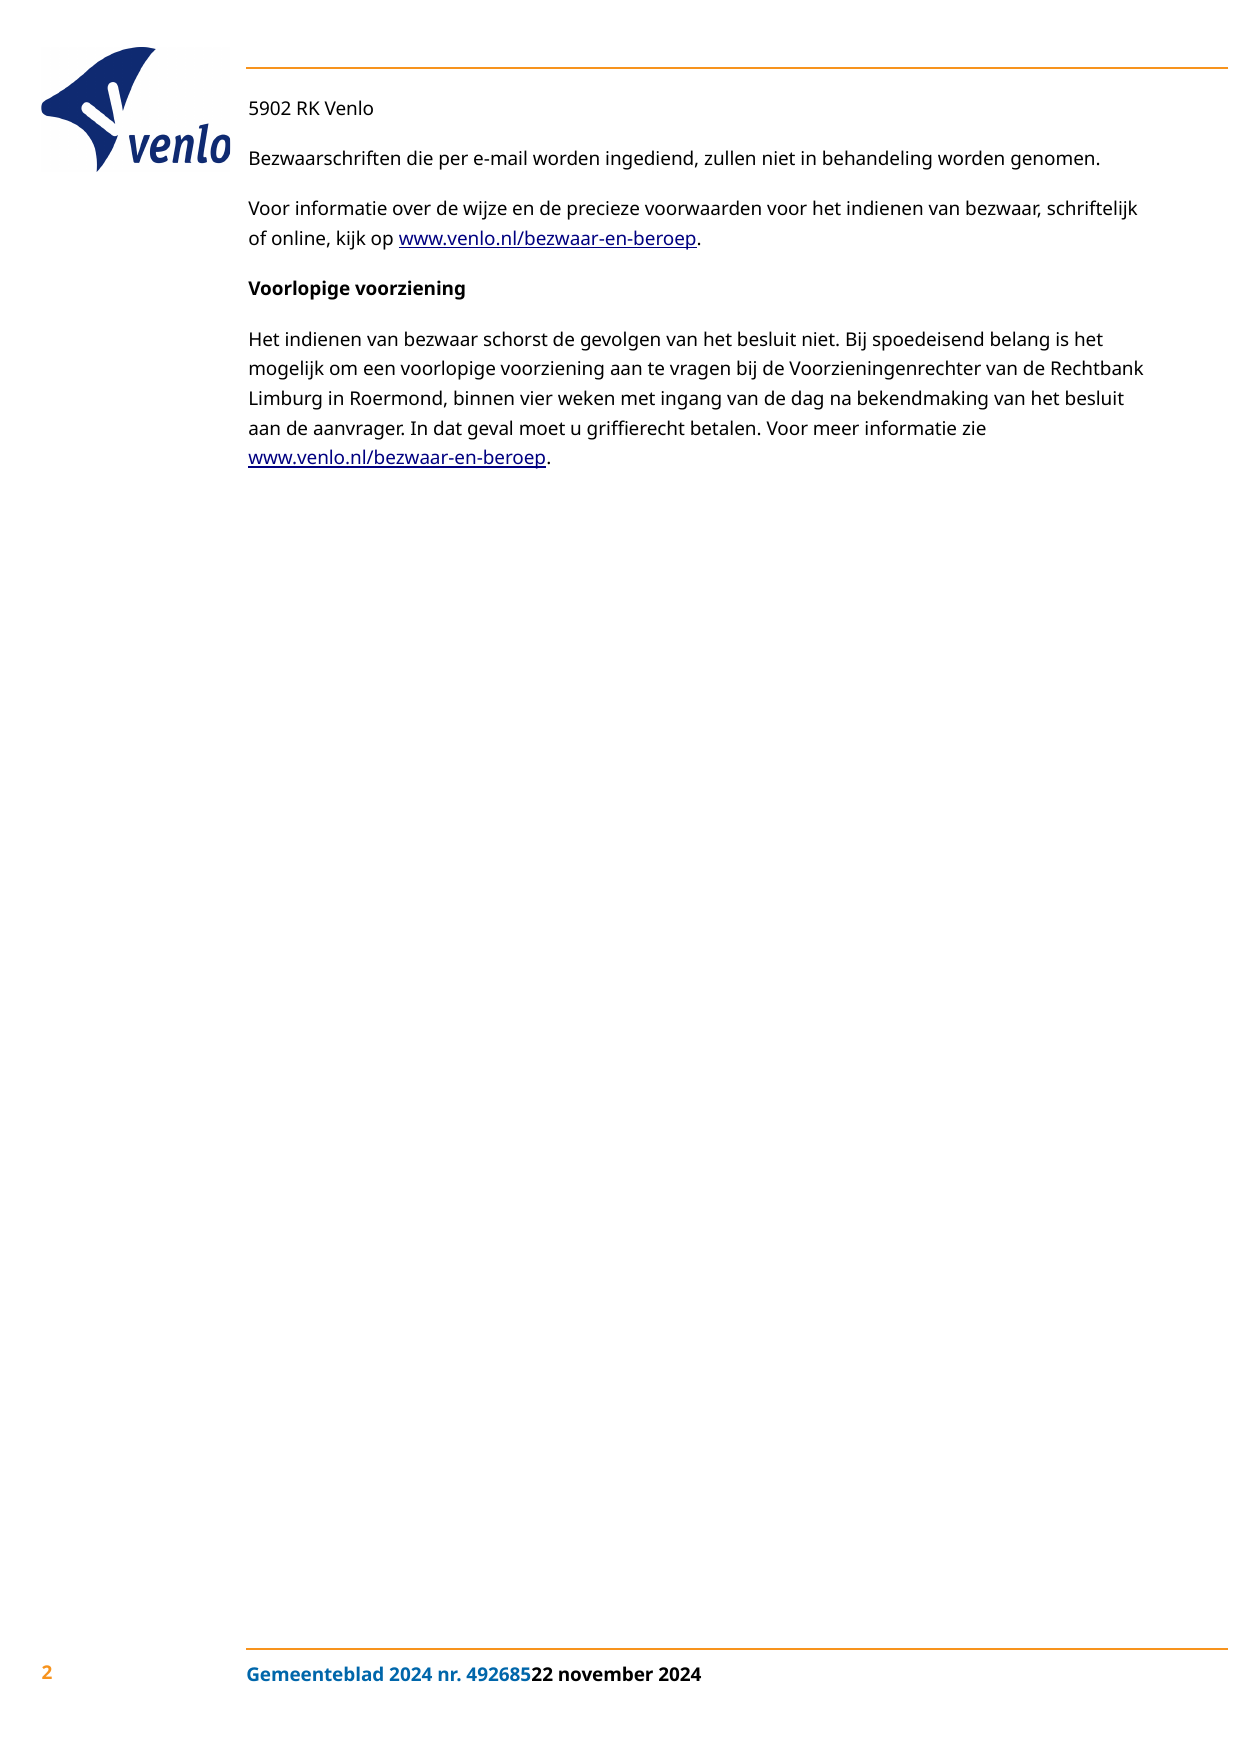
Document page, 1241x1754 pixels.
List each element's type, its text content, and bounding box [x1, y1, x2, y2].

text Voor informatie over de wijze en de precieze voorwaarden voor het indienen van bezwaar, schriftelijk of online, kijk op www.venlo.nl/bezwaar-en-beroep. [248, 196, 1152, 251]
picture [41, 47, 231, 172]
text Het indienen van bezwaar schorst de gevolgen van het besluit niet. Bij spoedeisend belang is het mogelijk om een voorlopige voorziening aan te vragen bij de Voorzieningenrechter van de Rechtbank Limburg in Roermond, binnen vier weken met ingang van de dag na bekendmaking van het besluit aan de aanvrager. In dat geval moet u griffierecht betalen. Voor meer informatie zie www.venlo.nl/bezwaar-en-beroep. [248, 326, 1152, 470]
text Bezwaarschriften die per e-mail worden ingediend, zullen niet in behandeling worden genomen. [248, 145, 1152, 171]
text 5902 RK Venlo [248, 95, 1152, 121]
text Voorlopige voorziening [248, 276, 1152, 301]
